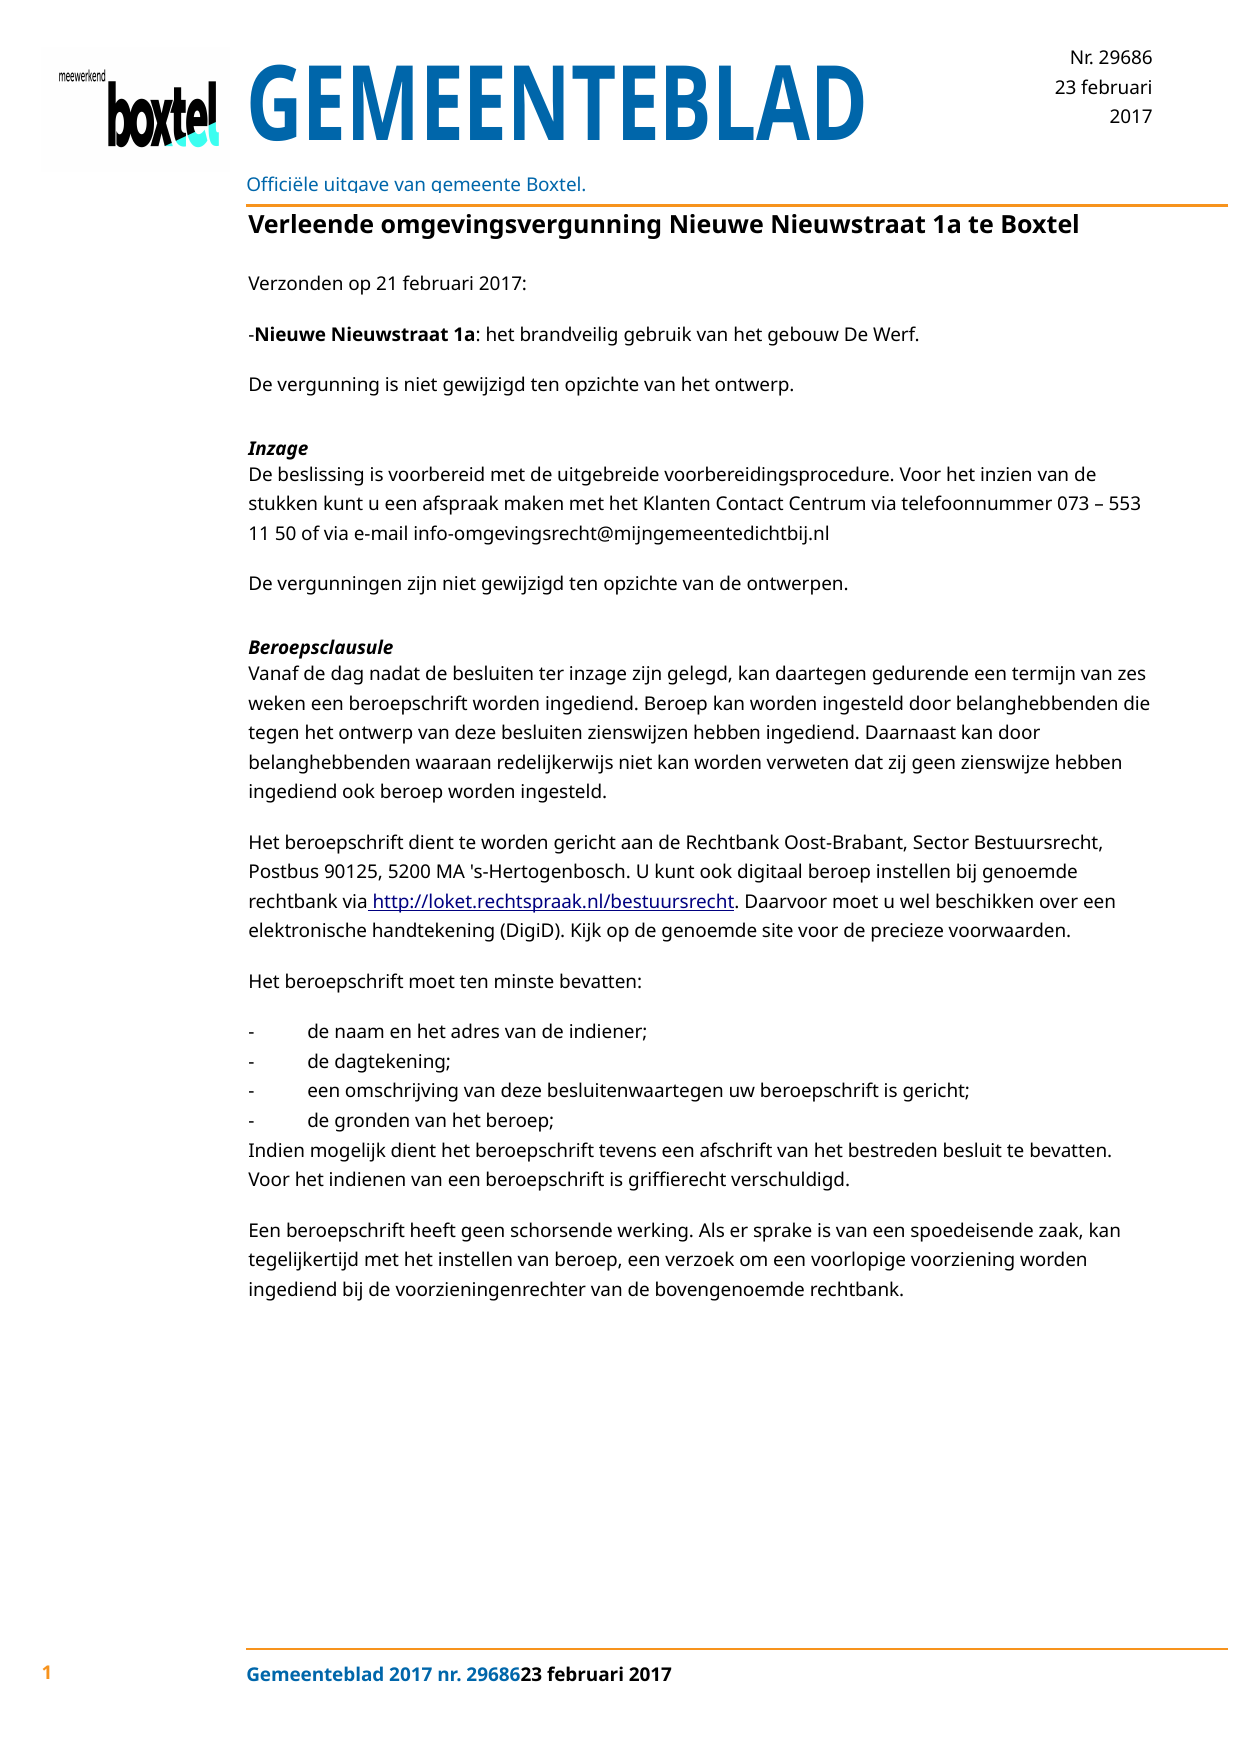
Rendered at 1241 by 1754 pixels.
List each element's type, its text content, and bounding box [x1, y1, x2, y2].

list de dagtekening; [248, 1048, 1152, 1074]
text Verzonden op 21 februari 2017: [248, 270, 1152, 296]
text Inzage [248, 435, 1152, 461]
list de naam en het adres van de indiener; [248, 1018, 1152, 1044]
text Het beroepschrift dient te worden gericht aan de Rechtbank Oost-Brabant, Sector Bestuursrecht, Postbus 90125, 5200 MA 's-Hertogenbosch. U kunt ook digitaal beroep instellen bij genoemde rechtbank via http://loket.rechtspraak.nl/bestuursrecht. Daarvoor moet u wel beschikken over een elektronische handtekening (DigiD). Kijk op de genoemde site voor de precieze voorwaarden. [248, 829, 1152, 943]
list een omschrijving van deze besluitenwaartegen uw beroepschrift is gericht; [248, 1078, 1152, 1103]
text Een beroepschrift heeft geen schorsende werking. Als er sprake is van een spoedeisende zaak, kan tegelijkertijd met het instellen van beroep, een verzoek om een voorlopige voorziening worden ingediend bij de voorzieningenrechter van de bovengenoemde rechtbank. [248, 1217, 1152, 1302]
text Beroepsclausule [248, 634, 1152, 660]
list de gronden van het beroep; [248, 1107, 1152, 1133]
text Indien mogelijk dient het beroepschrift tevens een afschrift van het bestreden besluit te bevatten. Voor het indienen van een beroepschrift is griffierecht verschuldigd. [248, 1137, 1152, 1192]
picture [41, 47, 231, 172]
text -Nieuwe Nieuwstraat 1a: het brandveilig gebruik van het gebouw De Werf. [248, 321, 1152, 346]
text De vergunning is niet gewijzigd ten opzichte van het ontwerp. [248, 371, 1152, 397]
text Het beroepschrift moet ten minste bevatten: [248, 968, 1152, 994]
text De vergunningen zijn niet gewijzigd ten opzichte van de ontwerpen. [248, 570, 1152, 596]
text De beslissing is voorbereid met de uitgebreide voorbereidingsprocedure. Voor het inzien van de stukken kunt u een afspraak maken met het Klanten Contact Centrum via telefoonnummer 073 – 553 11 50 of via e-mail info-omgevingsrecht@mijngemeentedichtbij.nl [248, 461, 1152, 546]
text Vanaf de dag nadat de besluiten ter inzage zijn gelegd, kan daartegen gedurende een termijn van zes weken een beroepschrift worden ingediend. Beroep kan worden ingesteld door belanghebbenden die tegen het ontwerp van deze besluiten zienswijzen hebben ingediend. Daarnaast kan door belanghebbenden waaraan redelijkerwijs niet kan worden verweten dat zij geen zienswijze hebben ingediend ook beroep worden ingesteld. [248, 660, 1152, 804]
text Verleende omgevingsvergunning Nieuwe Nieuwstraat 1a te Boxtel [248, 207, 1152, 241]
